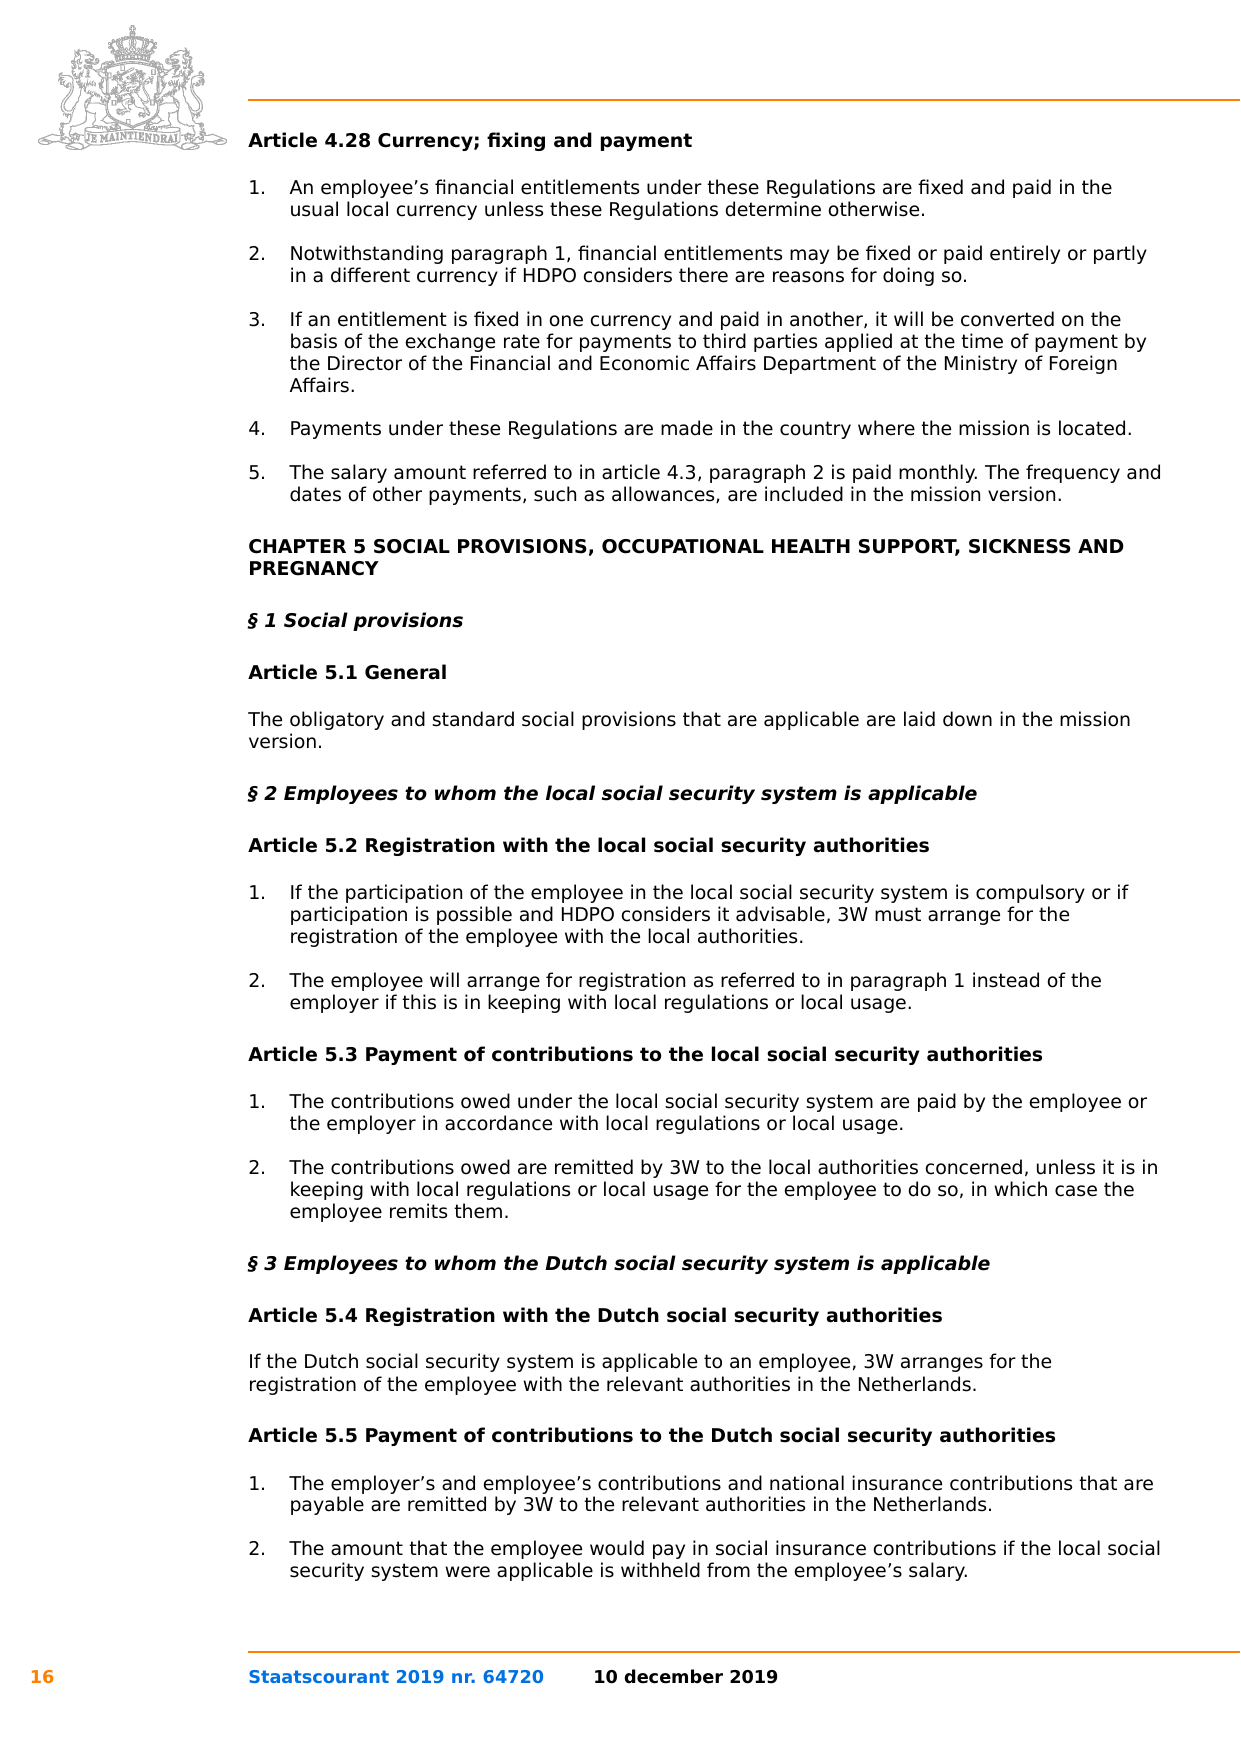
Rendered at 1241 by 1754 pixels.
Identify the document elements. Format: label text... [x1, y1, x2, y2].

text 1. The employer’s and employee’s contributions and national insurance contributions that are payable are remitted by 3W to the relevant authorities in the Netherlands. [248, 1472, 1163, 1516]
picture [38, 25, 227, 150]
text The obligatory and standard social provisions that are applicable are laid down in the mission version. [248, 709, 1163, 753]
text 1. An employee’s financial entitlements under these Regulations are fixed and paid in the usual local currency unless these Regulations determine otherwise. [248, 177, 1163, 221]
text 2. The amount that the employee would pay in social insurance contributions if the local social security system were applicable is withheld from the employee’s salary. [248, 1538, 1163, 1582]
subtitle § 3 Employees to whom the Dutch social security system is applicable [248, 1252, 1163, 1274]
subtitle CHAPTER 5 SOCIAL PROVISIONS, OCCUPATIONAL HEALTH SUPPORT, SICKNESS AND PREGNANCY [248, 536, 1163, 580]
text 2. The contributions owed are remitted by 3W to the local authorities concerned, unless it is in keeping with local regulations or local usage for the employee to do so, in which case the employee remits them. [248, 1157, 1163, 1222]
text 1. If the participation of the employee in the local social security system is compulsory or if participation is possible and HDPO considers it advisable, 3W must arrange for the registration of the employee with the local authorities. [248, 882, 1163, 948]
text 2. The employee will arrange for registration as referred to in paragraph 1 instead of the employer if this is in keeping with local regulations or local usage. [248, 970, 1163, 1014]
text 1. The contributions owed under the local social security system are paid by the employee or the employer in accordance with local regulations or local usage. [248, 1091, 1163, 1135]
subtitle Article 4.28 Currency; fixing and payment [248, 130, 1163, 152]
subtitle § 1 Social provisions [248, 610, 1163, 632]
text 5. The salary amount referred to in article 4.3, paragraph 2 is paid monthly. The frequency and dates of other payments, such as allowances, are included in the mission version. [248, 462, 1163, 506]
subtitle Article 5.1 General [248, 662, 1163, 684]
text 2. Notwithstanding paragraph 1, financial entitlements may be fixed or paid entirely or partly in a different currency if HDPO considers there are reasons for doing so. [248, 243, 1163, 287]
subtitle Article 5.5 Payment of contributions to the Dutch social security authorities [248, 1425, 1163, 1447]
subtitle Article 5.3 Payment of contributions to the local social security authorities [248, 1044, 1163, 1066]
subtitle Article 5.4 Registration with the Dutch social security authorities [248, 1304, 1163, 1326]
subtitle § 2 Employees to whom the local social security system is applicable [248, 783, 1163, 805]
text If the Dutch social security system is applicable to an employee, 3W arranges for the registration of the employee with the relevant authorities in the Netherlands. [248, 1351, 1163, 1395]
text 4. Payments under these Regulations are made in the country where the mission is located. [248, 418, 1163, 440]
subtitle Article 5.2 Registration with the local social security authorities [248, 835, 1163, 857]
text 3. If an entitlement is fixed in one currency and paid in another, it will be converted on the basis of the exchange rate for payments to third parties applied at the time of payment by the Director of the Financial and Economic Affairs Department of the Ministry of Foreign Affairs. [248, 308, 1163, 396]
